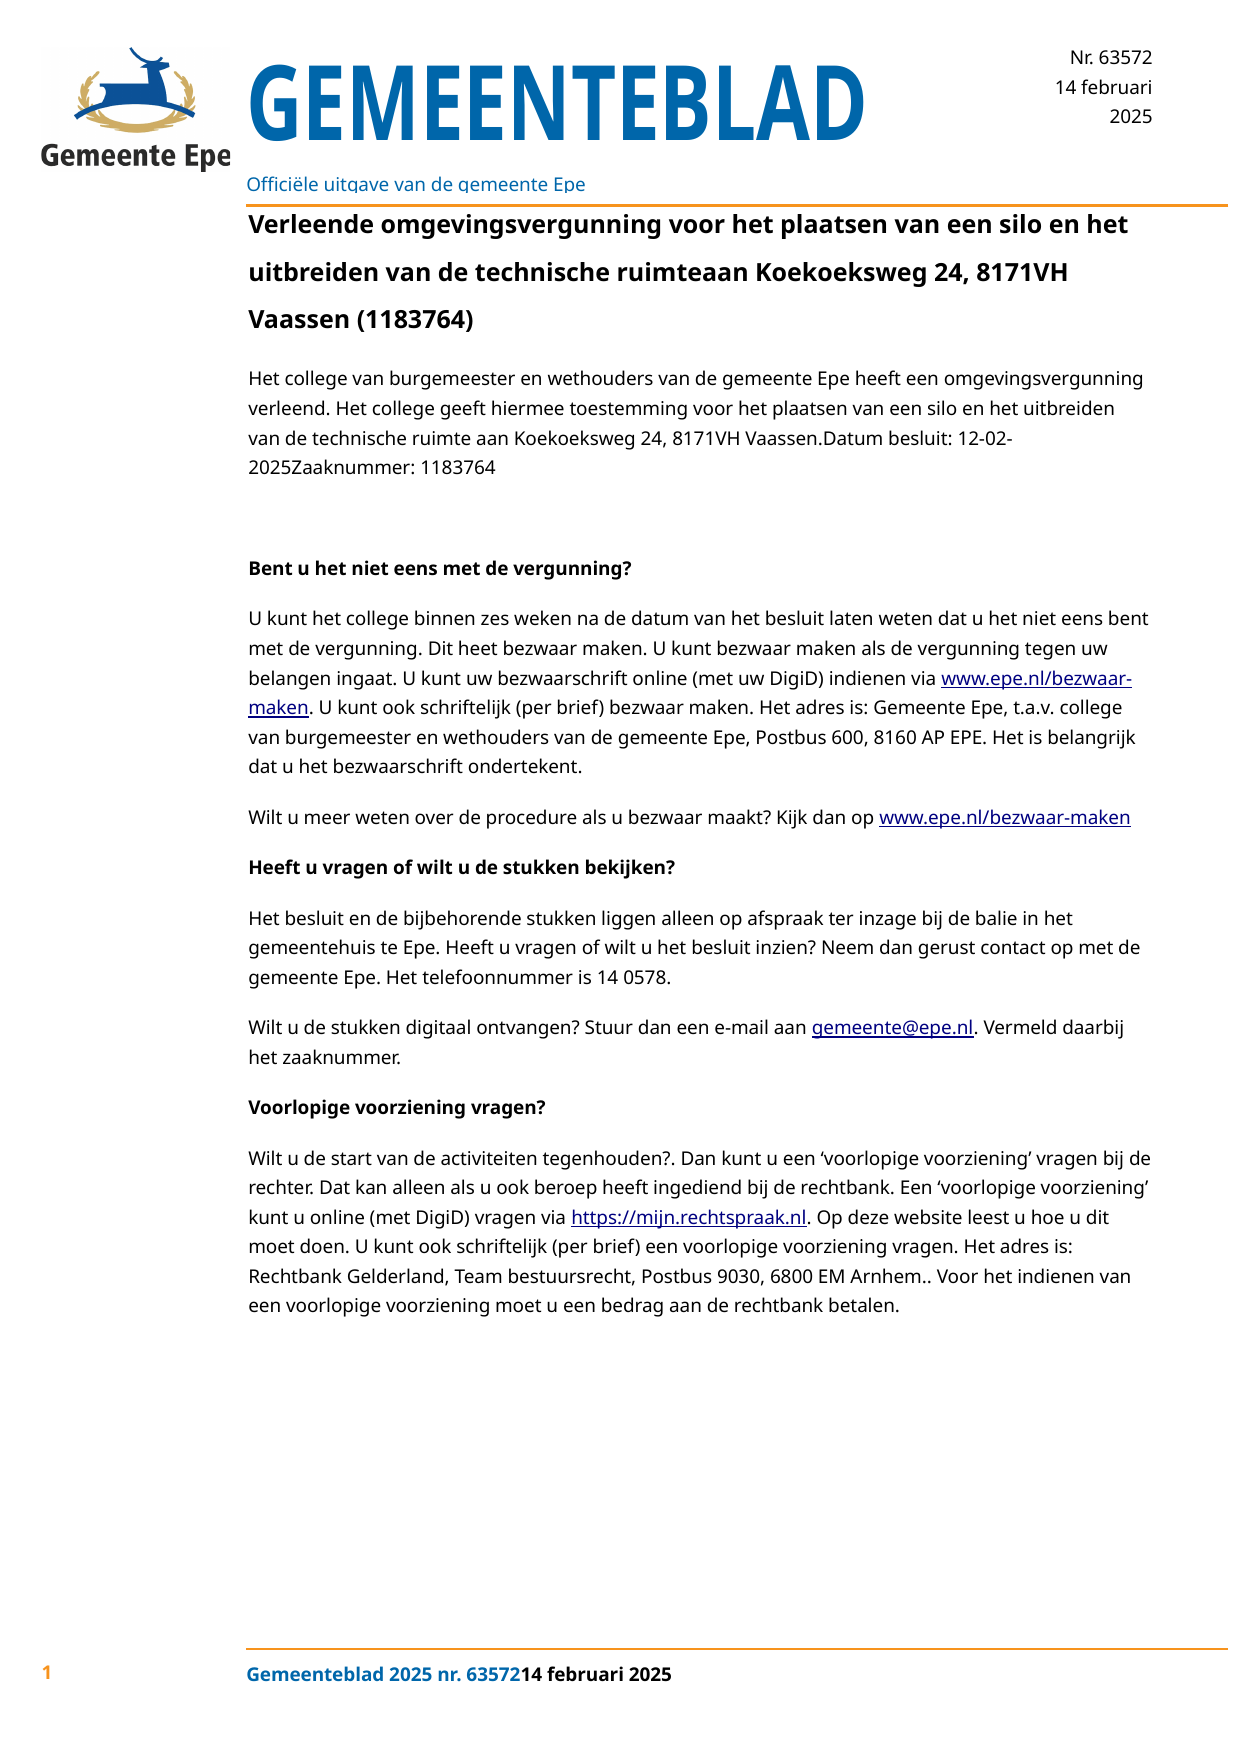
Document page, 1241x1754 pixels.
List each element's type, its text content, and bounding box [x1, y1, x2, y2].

text Wilt u de stukken digitaal ontvangen? Stuur dan een e-mail aan gemeente@epe.nl. Vermeld daarbij het zaaknummer. [248, 1014, 1152, 1069]
text Bent u het niet eens met de vergunning? [248, 555, 1152, 581]
text Het college van burgemeester en wethouders van de gemeente Epe heeft een omgevingsvergunning verleend. Het college geeft hiermee toestemming voor het plaatsen van een silo en het uitbreiden van de technische ruimte aan Koekoeksweg 24, 8171VH Vaassen.Datum besluit: 12-02-2025Zaaknummer: 1183764 [248, 366, 1152, 480]
text Verleende omgevingsvergunning voor het plaatsen van een silo en het uitbreiden van de technische ruimteaan Koekoeksweg 24, 8171VH Vaassen (1183764) [248, 207, 1152, 336]
picture [41, 47, 231, 172]
text Heeft u vragen of wilt u de stukken bekijken? [248, 854, 1152, 880]
text Wilt u meer weten over de procedure als u bezwaar maakt? Kijk dan op www.epe.nl/bezwaar-maken [248, 804, 1152, 829]
text U kunt het college binnen zes weken na de datum van het besluit laten weten dat u het niet eens bent met de vergunning. Dit heet bezwaar maken. U kunt bezwaar maken als de vergunning tegen uw belangen ingaat. U kunt uw bezwaarschrift online (met uw DigiD) indienen via www.epe.nl/bezwaar-maken. U kunt ook schriftelijk (per brief) bezwaar maken. Het adres is: Gemeente Epe, t.a.v. college van burgemeester en wethouders van de gemeente Epe, Postbus 600, 8160 AP EPE. Het is belangrijk dat u het bezwaarschrift ondertekent. [248, 606, 1152, 779]
text Voorlopige voorziening vragen? [248, 1094, 1152, 1120]
text Wilt u de start van de activiteiten tegenhouden?. Dan kunt u een ‘voorlopige voorziening’ vragen bij de rechter. Dat kan alleen als u ook beroep heeft ingediend bij de rechtbank. Een ‘voorlopige voorziening’ kunt u online (met DigiD) vragen via https://mijn.rechtspraak.nl. Op deze website leest u hoe u dit moet doen. U kunt ook schriftelijk (per brief) een voorlopige voorziening vragen. Het adres is: Rechtbank Gelderland, Team bestuursrecht, Postbus 9030, 6800 EM Arnhem.. Voor het indienen van een voorlopige voorziening moet u een bedrag aan de rechtbank betalen. [248, 1145, 1152, 1318]
text Het besluit en de bijbehorende stukken liggen alleen op afspraak ter inzage bij de balie in het gemeentehuis te Epe. Heeft u vragen of wilt u het besluit inzien? Neem dan gerust contact op met de gemeente Epe. Het telefoonnummer is 14 0578. [248, 905, 1152, 989]
